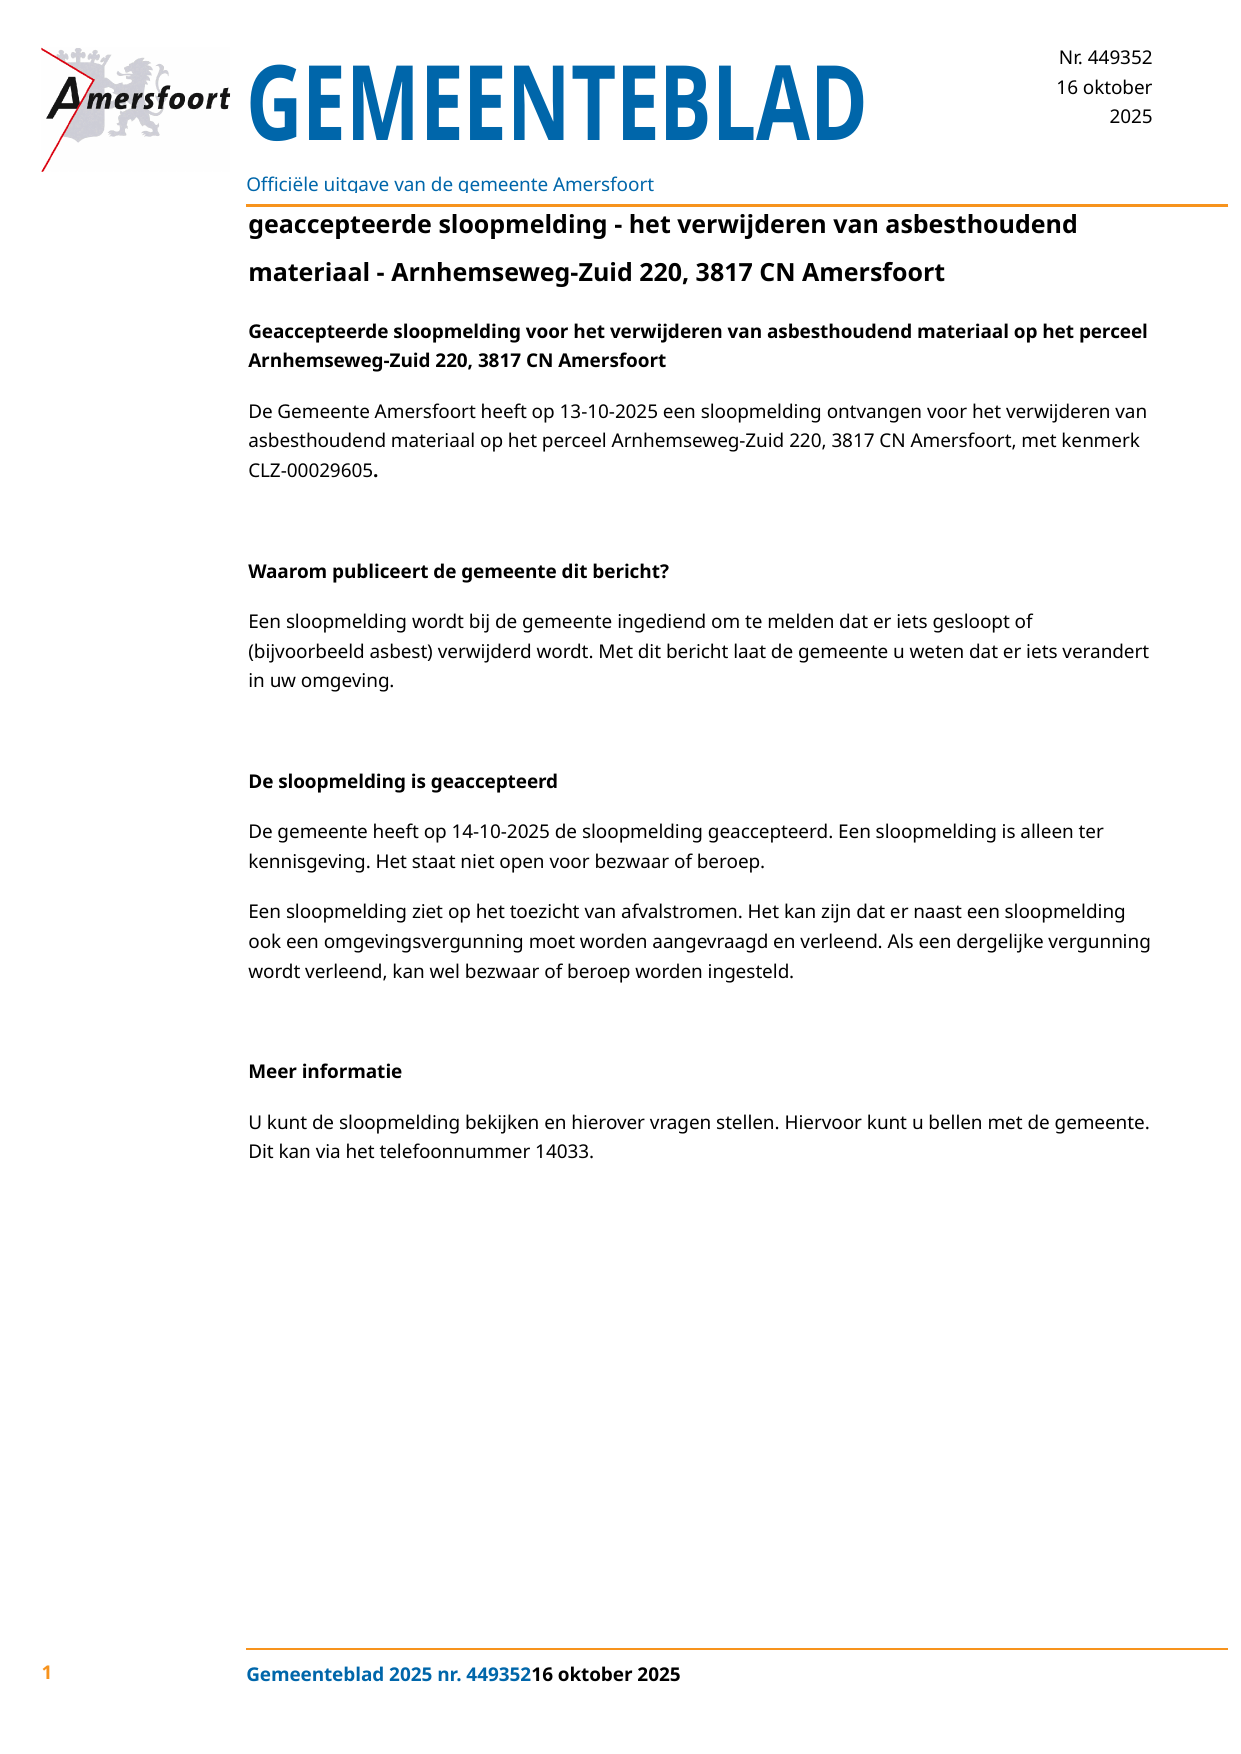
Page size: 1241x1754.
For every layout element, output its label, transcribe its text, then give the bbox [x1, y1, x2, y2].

text De gemeente heeft op 14-10-2025 de sloopmelding geaccepteerd. Een sloopmelding is alleen ter kennisgeving. Het staat niet open voor bezwaar of beroep. [248, 819, 1152, 874]
text Een sloopmelding ziet op het toezicht van afvalstromen. Het kan zijn dat er naast een sloopmelding ook een omgevingsvergunning moet worden aangevraagd en verleend. Als een dergelijke vergunning wordt verleend, kan wel bezwaar of beroep worden ingesteld. [248, 899, 1152, 984]
text Meer informatie [248, 1059, 1152, 1084]
picture [41, 47, 231, 172]
text Een sloopmelding wordt bij de gemeente ingediend om te melden dat er iets gesloopt of (bijvoorbeeld asbest) verwijderd wordt. Met dit bericht laat de gemeente u weten dat er iets verandert in uw omgeving. [248, 608, 1152, 693]
text U kunt de sloopmelding bekijken en hierover vragen stellen. Hiervoor kunt u bellen met de gemeente. Dit kan via het telefoonnummer 14033. [248, 1109, 1152, 1164]
text De Gemeente Amersfoort heeft op 13-10-2025 een sloopmelding ontvangen voor het verwijderen van asbesthoudend materiaal op het perceel Arnhemseweg-Zuid 220, 3817 CN Amersfoort, met kenmerk CLZ-00029605. [248, 398, 1152, 483]
text Geaccepteerde sloopmelding voor het verwijderen van asbesthoudend materiaal op het perceel Arnhemseweg-Zuid 220, 3817 CN Amersfoort [248, 318, 1152, 373]
text De sloopmelding is geaccepteerd [248, 768, 1152, 794]
text geaccepteerde sloopmelding - het verwijderen van asbesthoudend materiaal - Arnhemseweg-Zuid 220, 3817 CN Amersfoort [248, 207, 1152, 288]
text Waarom publiceert de gemeente dit bericht? [248, 558, 1152, 584]
